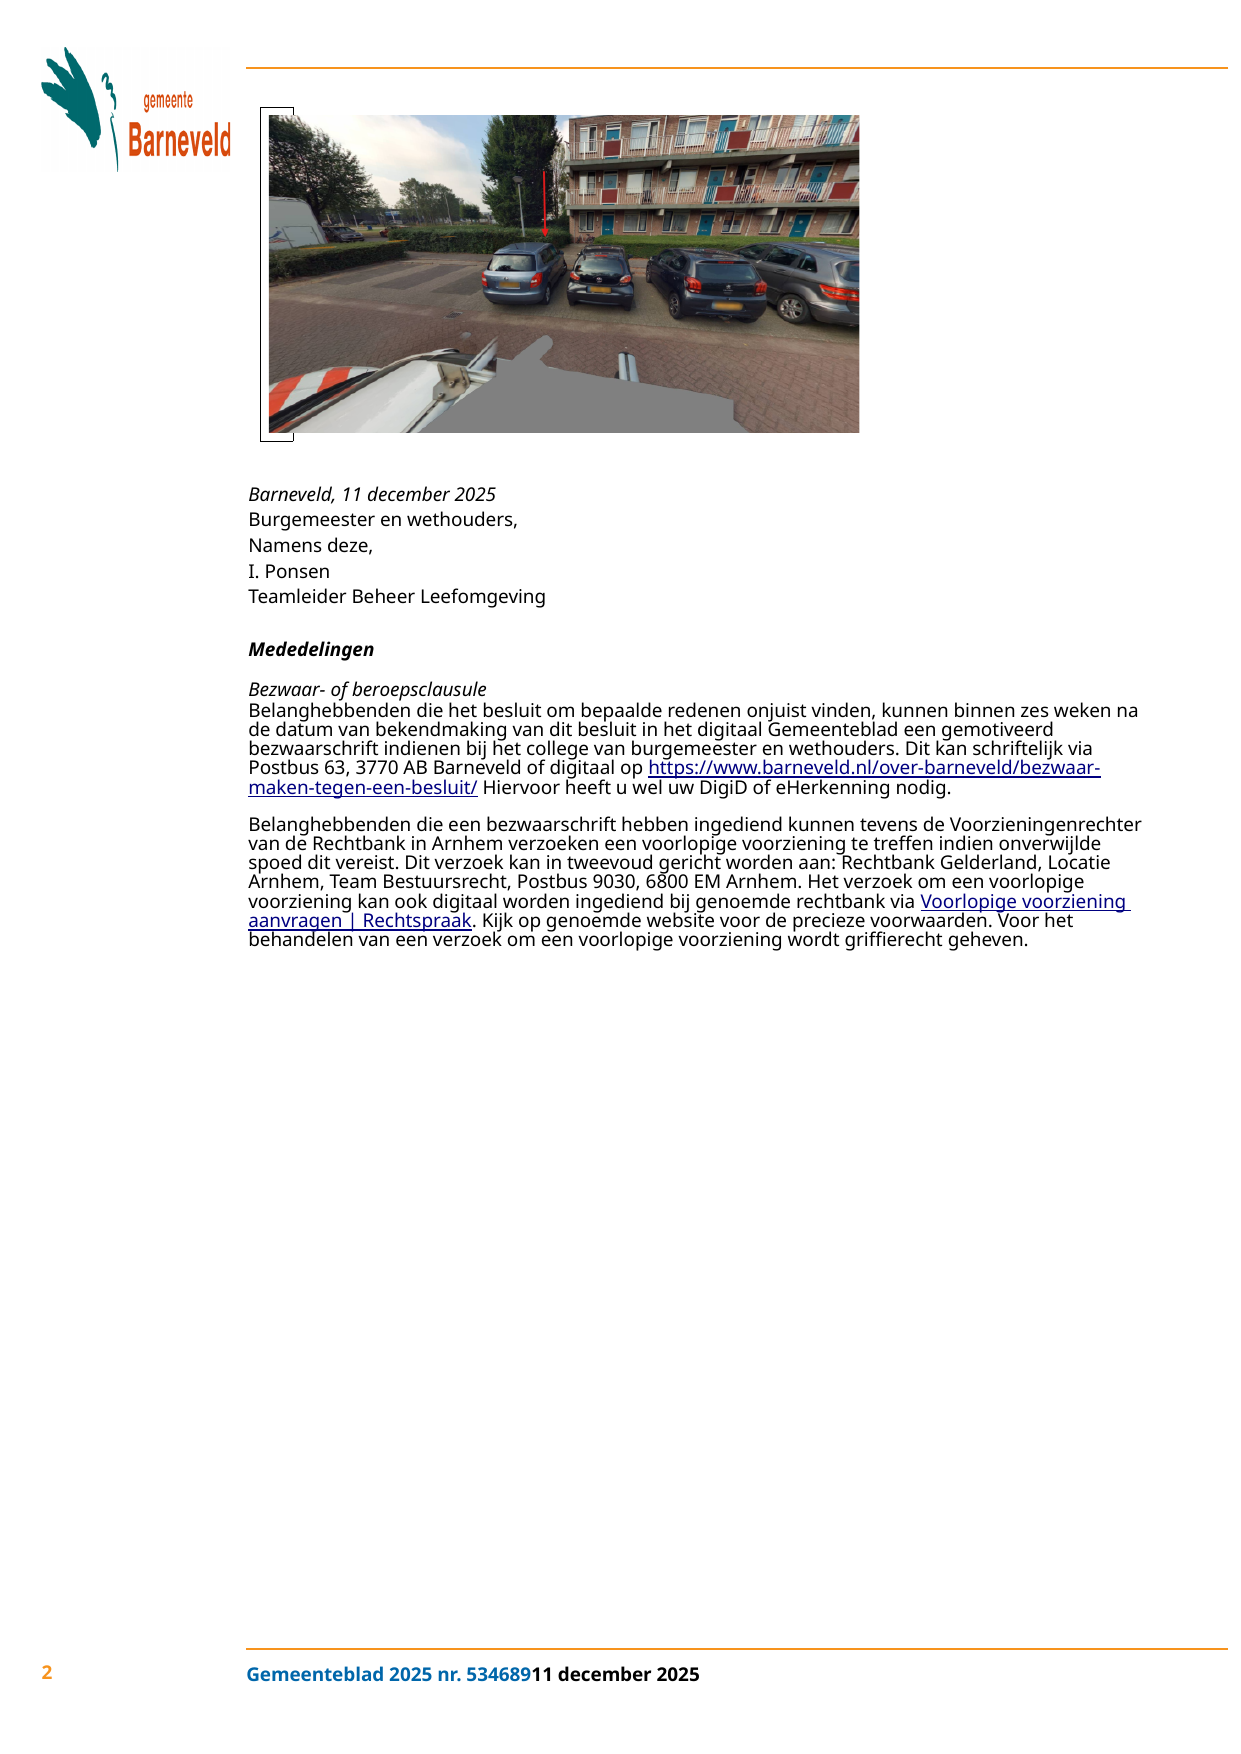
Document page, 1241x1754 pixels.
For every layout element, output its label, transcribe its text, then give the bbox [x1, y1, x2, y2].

text Belanghebbenden die het besluit om bepaalde redenen onjuist vinden, kunnen binnen zes weken na de datum van bekendmaking van dit besluit in het digitaal Gemeenteblad een gemotiveerd bezwaarschrift indienen bij het college van burgemeester en wethouders. Dit kan schriftelijk via Postbus 63, 3770 AB Barneveld of digitaal op https://www.barneveld.nl/over-barneveld/bezwaar-maken-tegen-een-besluit/ Hiervoor heeft u wel uw DigiD of eHerkenning nodig. [248, 702, 1152, 798]
text I. Ponsen [248, 558, 1152, 584]
text Namens deze, [248, 532, 1152, 558]
text Mededelingen [248, 637, 1152, 662]
text Teamleider Beheer Leefomgeving [248, 584, 1152, 609]
text Bezwaar- of beroepsclausule [248, 676, 1152, 702]
picture [41, 47, 231, 172]
text Barneveld, 11 december 2025 [248, 481, 1152, 506]
picture [268, 115, 860, 433]
text Burgemeester en wethouders, [248, 506, 1152, 532]
text Belanghebbenden die een bezwaarschrift hebben ingediend kunnen tevens de Voorzieningenrechter van de Rechtbank in Arnhem verzoeken een voorlopige voorziening te treffen indien onverwijlde spoed dit vereist. Dit verzoek kan in tweevoud gericht worden aan: Rechtbank Gelderland, Locatie Arnhem, Team Bestuursrecht, Postbus 9030, 6800 EM Arnhem. Het verzoek om een voorlopige voorziening kan ook digitaal worden ingediend bij genoemde rechtbank via Voorlopige voorziening aanvragen | Rechtspraak. Kijk op genoemde website voor de precieze voorwaarden. Voor het behandelen van een verzoek om een voorlopige voorziening wordt griffierecht geheven. [248, 816, 1152, 951]
